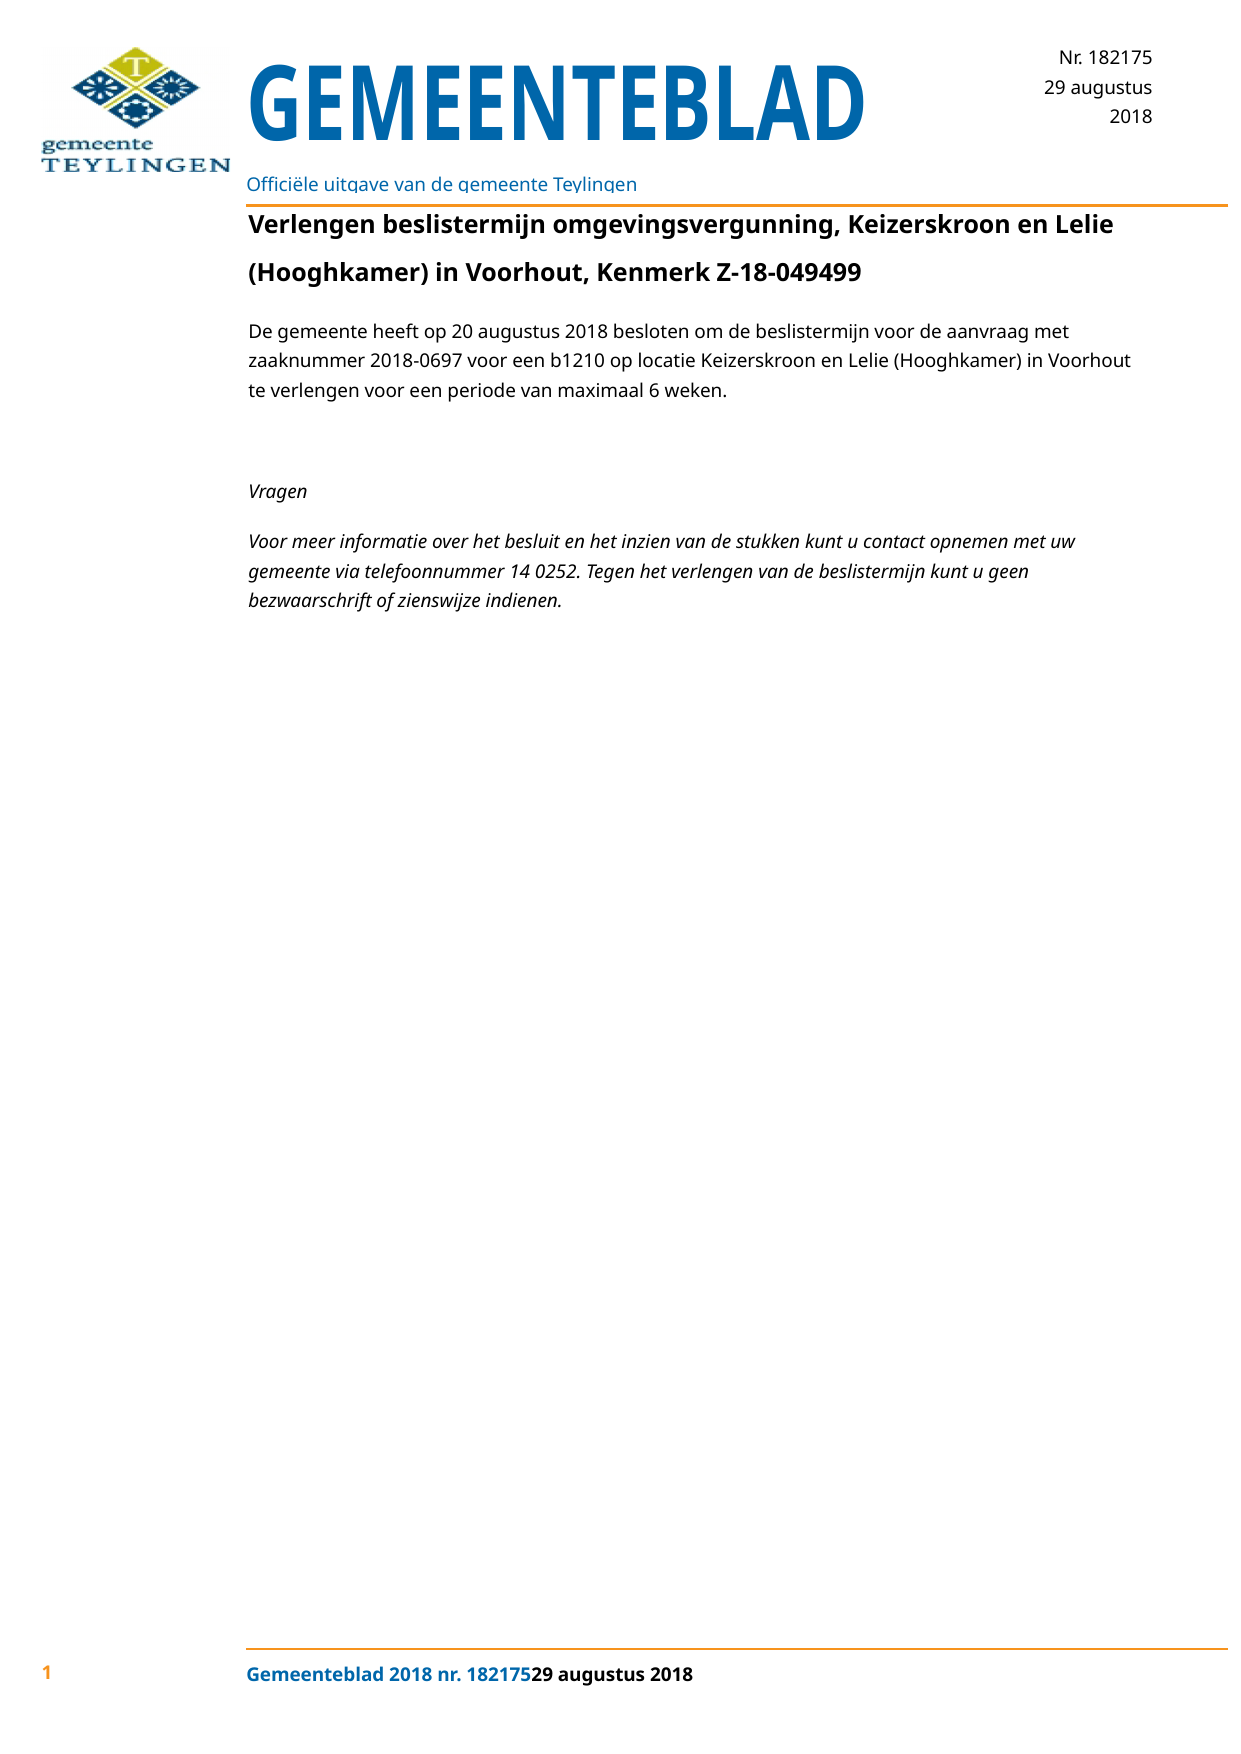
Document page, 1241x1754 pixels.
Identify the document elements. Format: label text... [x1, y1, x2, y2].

text Verlengen beslistermijn omgevingsvergunning, Keizerskroon en Lelie (Hooghkamer) in Voorhout, Kenmerk Z-18-049499 [248, 207, 1152, 288]
text De gemeente heeft op 20 augustus 2018 besloten om de beslistermijn voor de aanvraag met zaaknummer 2018-0697 voor een b1210 op locatie Keizerskroon en Lelie (Hooghkamer) in Voorhout te verlengen voor een periode van maximaal 6 weken. [248, 318, 1152, 403]
text Vragen [248, 478, 1152, 504]
text Voor meer informatie over het besluit en het inzien van de stukken kunt u contact opnemen met uw gemeente via telefoonnummer 14 0252. Tegen het verlengen van de beslistermijn kunt u geen bezwaarschrift of zienswijze indienen. [248, 528, 1152, 613]
picture [41, 47, 231, 172]
